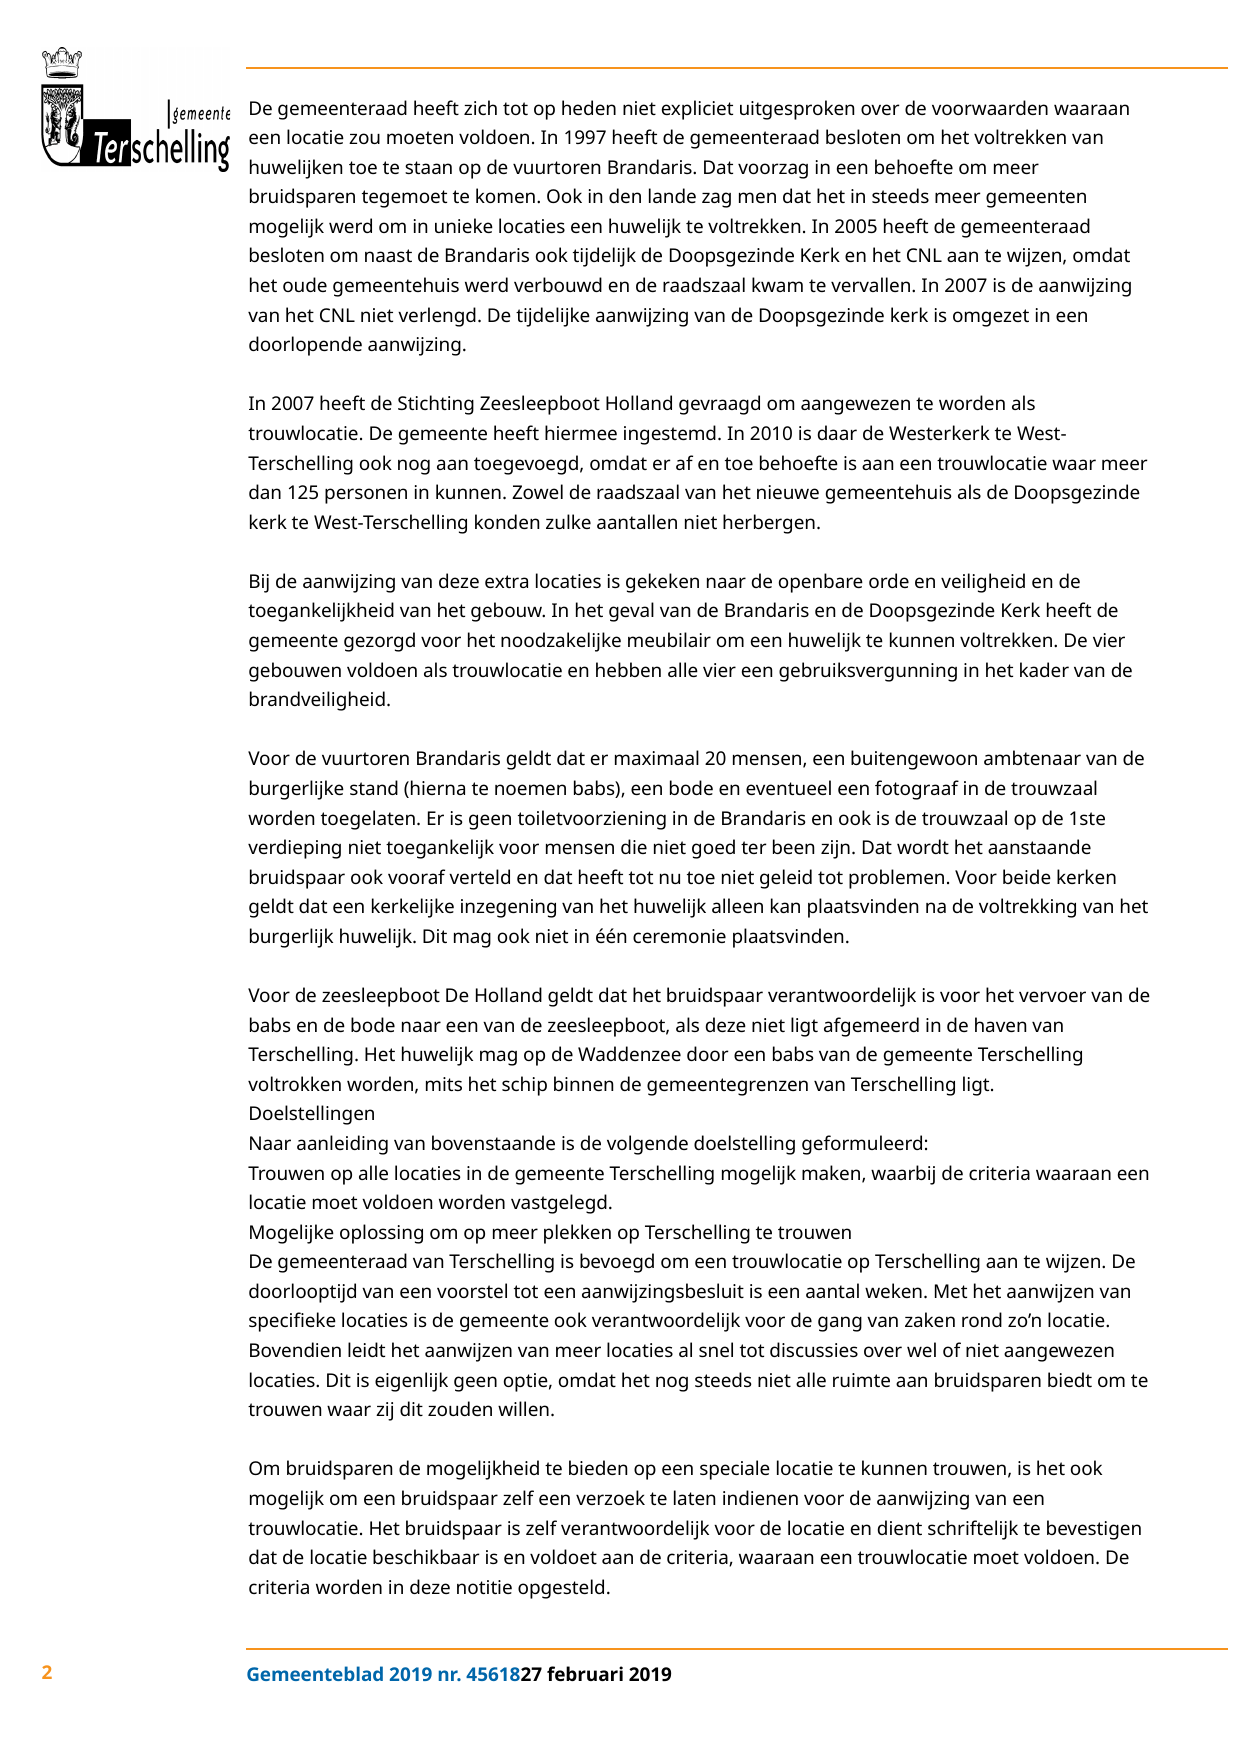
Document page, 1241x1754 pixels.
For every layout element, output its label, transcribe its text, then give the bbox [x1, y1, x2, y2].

text Voor de vuurtoren Brandaris geldt dat er maximaal 20 mensen, een buitengewoon ambtenaar van de burgerlijke stand (hierna te noemen babs), een bode en eventueel een fotograaf in de trouwzaal worden toegelaten. Er is geen toiletvoorziening in de Brandaris en ook is de trouwzaal op de 1ste verdieping niet toegankelijk voor mensen die niet goed ter been zijn. Dat wordt het aanstaande bruidspaar ook vooraf verteld en dat heeft tot nu toe niet geleid tot problemen. Voor beide kerken geldt dat een kerkelijke inzegening van het huwelijk alleen kan plaatsvinden na de voltrekking van het burgerlijk huwelijk. Dit mag ook niet in één ceremonie plaatsvinden. [248, 746, 1152, 949]
text Voor de zeesleepboot De Holland geldt dat het bruidspaar verantwoordelijk is voor het vervoer van de babs en de bode naar een van de zeesleepboot, als deze niet ligt afgemeerd in de haven van Terschelling. Het huwelijk mag op de Waddenzee door een babs van de gemeente Terschelling voltrokken worden, mits het schip binnen de gemeentegrenzen van Terschelling ligt. [248, 982, 1152, 1097]
text Om bruidsparen de mogelijkheid te bieden op een speciale locatie te kunnen trouwen, is het ook mogelijk om een bruidspaar zelf een verzoek te laten indienen voor de aanwijzing van een trouwlocatie. Het bruidspaar is zelf verantwoordelijk voor de locatie en dient schriftelijk te bevestigen dat de locatie beschikbaar is en voldoet aan de criteria, waaraan een trouwlocatie moet voldoen. De criteria worden in deze notitie opgesteld. [248, 1456, 1152, 1600]
text De gemeenteraad heeft zich tot op heden niet expliciet uitgesproken over de voorwaarden waaraan een locatie zou moeten voldoen. In 1997 heeft de gemeenteraad besloten om het voltrekken van huwelijken toe te staan op de vuurtoren Brandaris. Dat voorzag in een behoefte om meer bruidsparen tegemoet te komen. Ook in den lande zag men dat het in steeds meer gemeenten mogelijk werd om in unieke locaties een huwelijk te voltrekken. In 2005 heeft de gemeenteraad besloten om naast de Brandaris ook tijdelijk de Doopsgezinde Kerk en het CNL aan te wijzen, omdat het oude gemeentehuis werd verbouwd en de raadszaal kwam te vervallen. In 2007 is de aanwijzing van het CNL niet verlengd. De tijdelijke aanwijzing van de Doopsgezinde kerk is omgezet in een doorlopende aanwijzing. [248, 95, 1152, 357]
text Doelstellingen [248, 1101, 1152, 1126]
picture [41, 47, 231, 172]
text Naar aanleiding van bovenstaande is de volgende doelstelling geformuleerd: [248, 1130, 1152, 1156]
text Bij de aanwijzing van deze extra locaties is gekeken naar de openbare orde en veiligheid en de toegankelijkheid van het gebouw. In het geval van de Brandaris en de Doopsgezinde Kerk heeft de gemeente gezorgd voor het noodzakelijke meubilair om een huwelijk te kunnen voltrekken. De vier gebouwen voldoen als trouwlocatie en hebben alle vier een gebruiksvergunning in het kader van de brandveiligheid. [248, 568, 1152, 712]
text Trouwen op alle locaties in de gemeente Terschelling mogelijk maken, waarbij de criteria waaraan een locatie moet voldoen worden vastgelegd. [248, 1160, 1152, 1215]
text In 2007 heeft de Stichting Zeesleepboot Holland gevraagd om aangewezen te worden als trouwlocatie. De gemeente heeft hiermee ingestemd. In 2010 is daar de Westerkerk te West-Terschelling ook nog aan toegevoegd, omdat er af en toe behoefte is aan een trouwlocatie waar meer dan 125 personen in kunnen. Zowel de raadszaal van het nieuwe gemeentehuis als de Doopsgezinde kerk te West-Terschelling konden zulke aantallen niet herbergen. [248, 391, 1152, 535]
text Mogelijke oplossing om op meer plekken op Terschelling te trouwen [248, 1219, 1152, 1245]
text De gemeenteraad van Terschelling is bevoegd om een trouwlocatie op Terschelling aan te wijzen. De doorlooptijd van een voorstel tot een aanwijzingsbesluit is een aantal weken. Met het aanwijzen van specifieke locaties is de gemeente ook verantwoordelijk voor de gang van zaken rond zo’n locatie. Bovendien leidt het aanwijzen van meer locaties al snel tot discussies over wel of niet aangewezen locaties. Dit is eigenlijk geen optie, omdat het nog steeds niet alle ruimte aan bruidsparen biedt om te trouwen waar zij dit zouden willen. [248, 1248, 1152, 1422]
